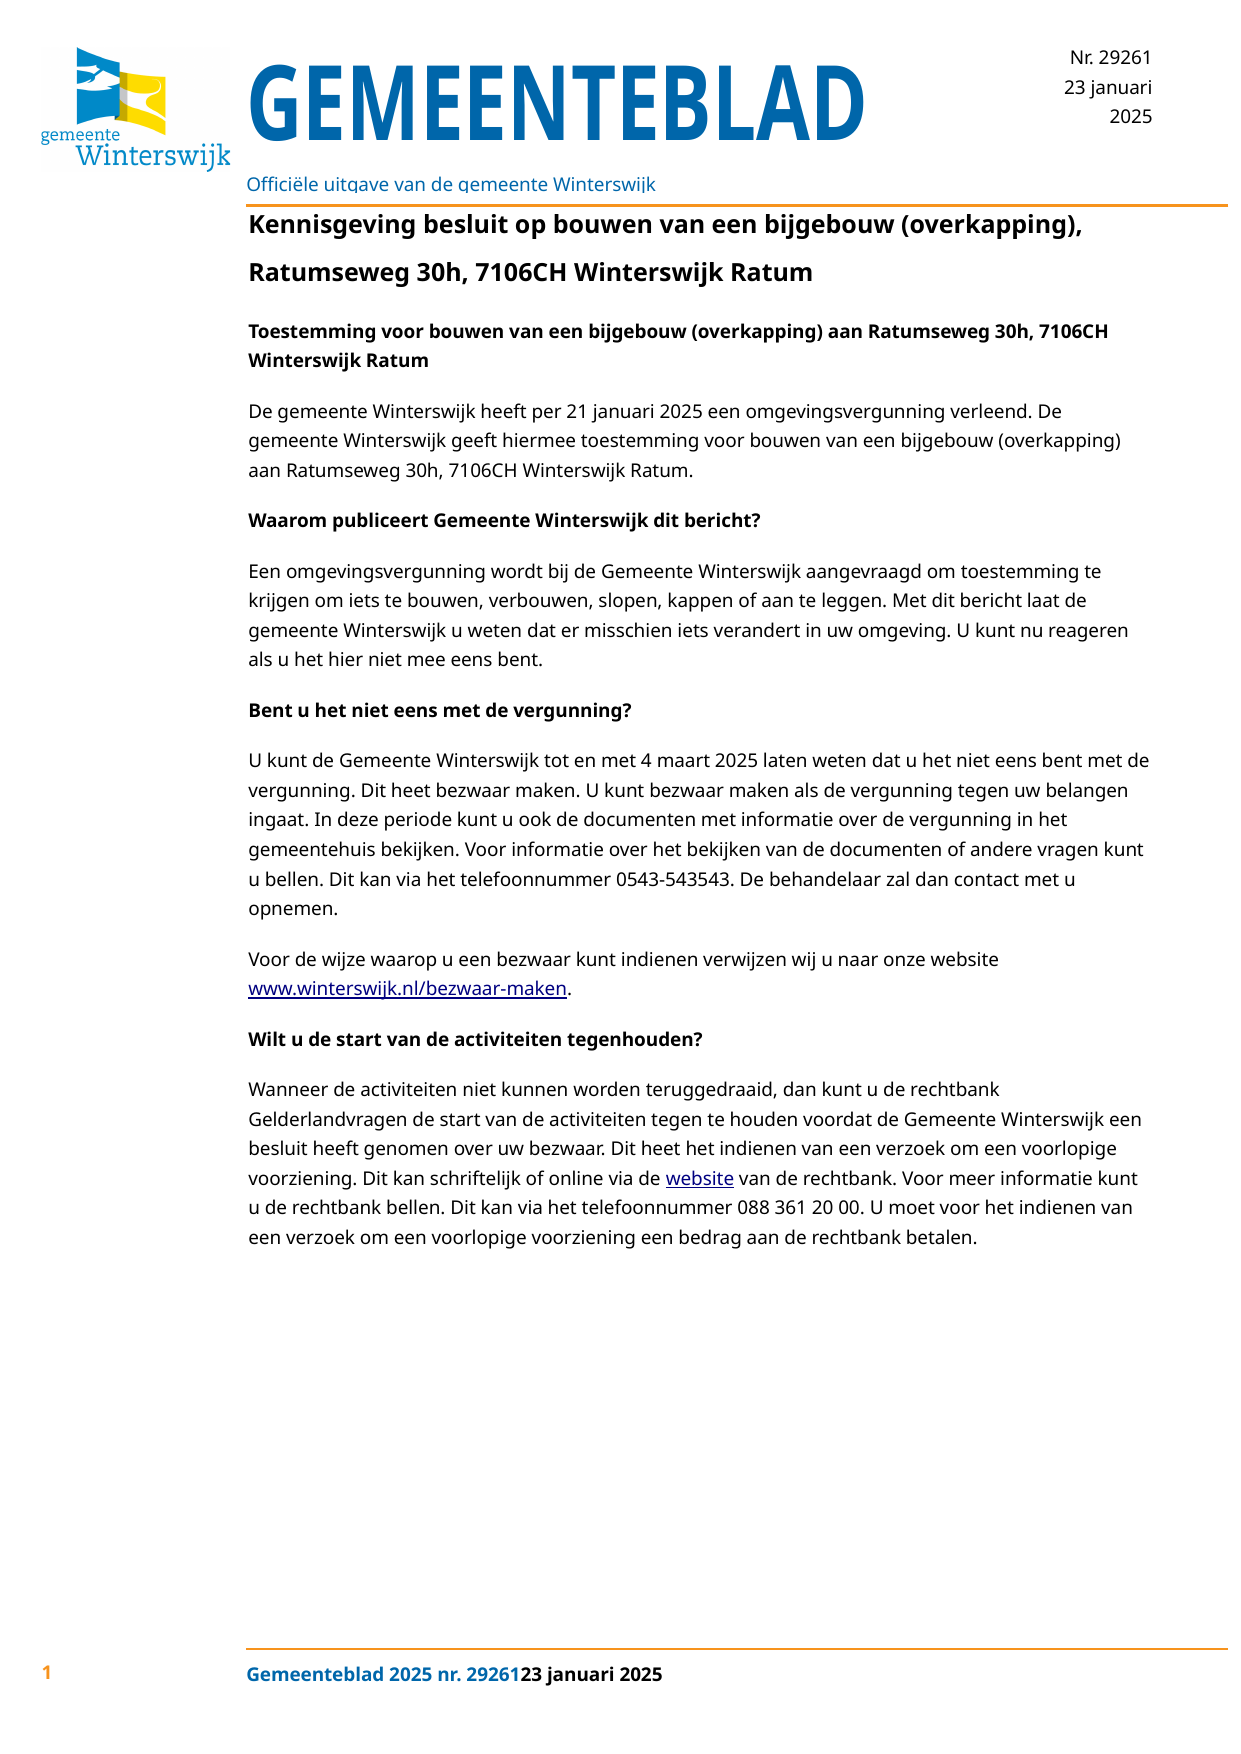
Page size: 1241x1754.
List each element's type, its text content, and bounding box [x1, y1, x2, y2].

text Bent u het niet eens met de vergunning? [248, 697, 1152, 723]
text Toestemming voor bouwen van een bijgebouw (overkapping) aan Ratumseweg 30h, 7106CH Winterswijk Ratum [248, 318, 1152, 373]
text U kunt de Gemeente Winterswijk tot en met 4 maart 2025 laten weten dat u het niet eens bent met de vergunning. Dit heet bezwaar maken. U kunt bezwaar maken als de vergunning tegen uw belangen ingaat. In deze periode kunt u ook de documenten met informatie over de vergunning in het gemeentehuis bekijken. Voor informatie over het bekijken van de documenten of andere vragen kunt u bellen. Dit kan via het telefoonnummer 0543-543543. De behandelaar zal dan contact met u opnemen. [248, 747, 1152, 921]
picture [41, 47, 231, 172]
text Wilt u de start van de activiteiten tegenhouden? [248, 1026, 1152, 1052]
text Waarom publiceert Gemeente Winterswijk dit bericht? [248, 507, 1152, 533]
picture [225, 153, 231, 162]
text Voor de wijze waarop u een bezwaar kunt indienen verwijzen wij u naar onze website www.winterswijk.nl/bezwaar-maken. [248, 946, 1152, 1001]
text Kennisgeving besluit op bouwen van een bijgebouw (overkapping), Ratumseweg 30h, 7106CH Winterswijk Ratum [248, 207, 1152, 288]
text Wanneer de activiteiten niet kunnen worden teruggedraaid, dan kunt u de rechtbank Gelderlandvragen de start van de activiteiten tegen te houden voordat de Gemeente Winterswijk een besluit heeft genomen over uw bezwaar. Dit heet het indienen van een verzoek om een voorlopige voorziening. Dit kan schriftelijk of online via de website van de rechtbank. Voor meer informatie kunt u de rechtbank bellen. Dit kan via het telefoonnummer 088 361 20 00. U moet voor het indienen van een verzoek om een voorlopige voorziening een bedrag aan de rechtbank betalen. [248, 1076, 1152, 1250]
text Een omgevingsvergunning wordt bij de Gemeente Winterswijk aangevraagd om toestemming te krijgen om iets te bouwen, verbouwen, slopen, kappen of aan te leggen. Met dit bericht laat de gemeente Winterswijk u weten dat er misschien iets verandert in uw omgeving. U kunt nu reageren als u het hier niet mee eens bent. [248, 558, 1152, 672]
text De gemeente Winterswijk heeft per 21 januari 2025 een omgevingsvergunning verleend. De gemeente Winterswijk geeft hiermee toestemming voor bouwen van een bijgebouw (overkapping) aan Ratumseweg 30h, 7106CH Winterswijk Ratum. [248, 398, 1152, 483]
